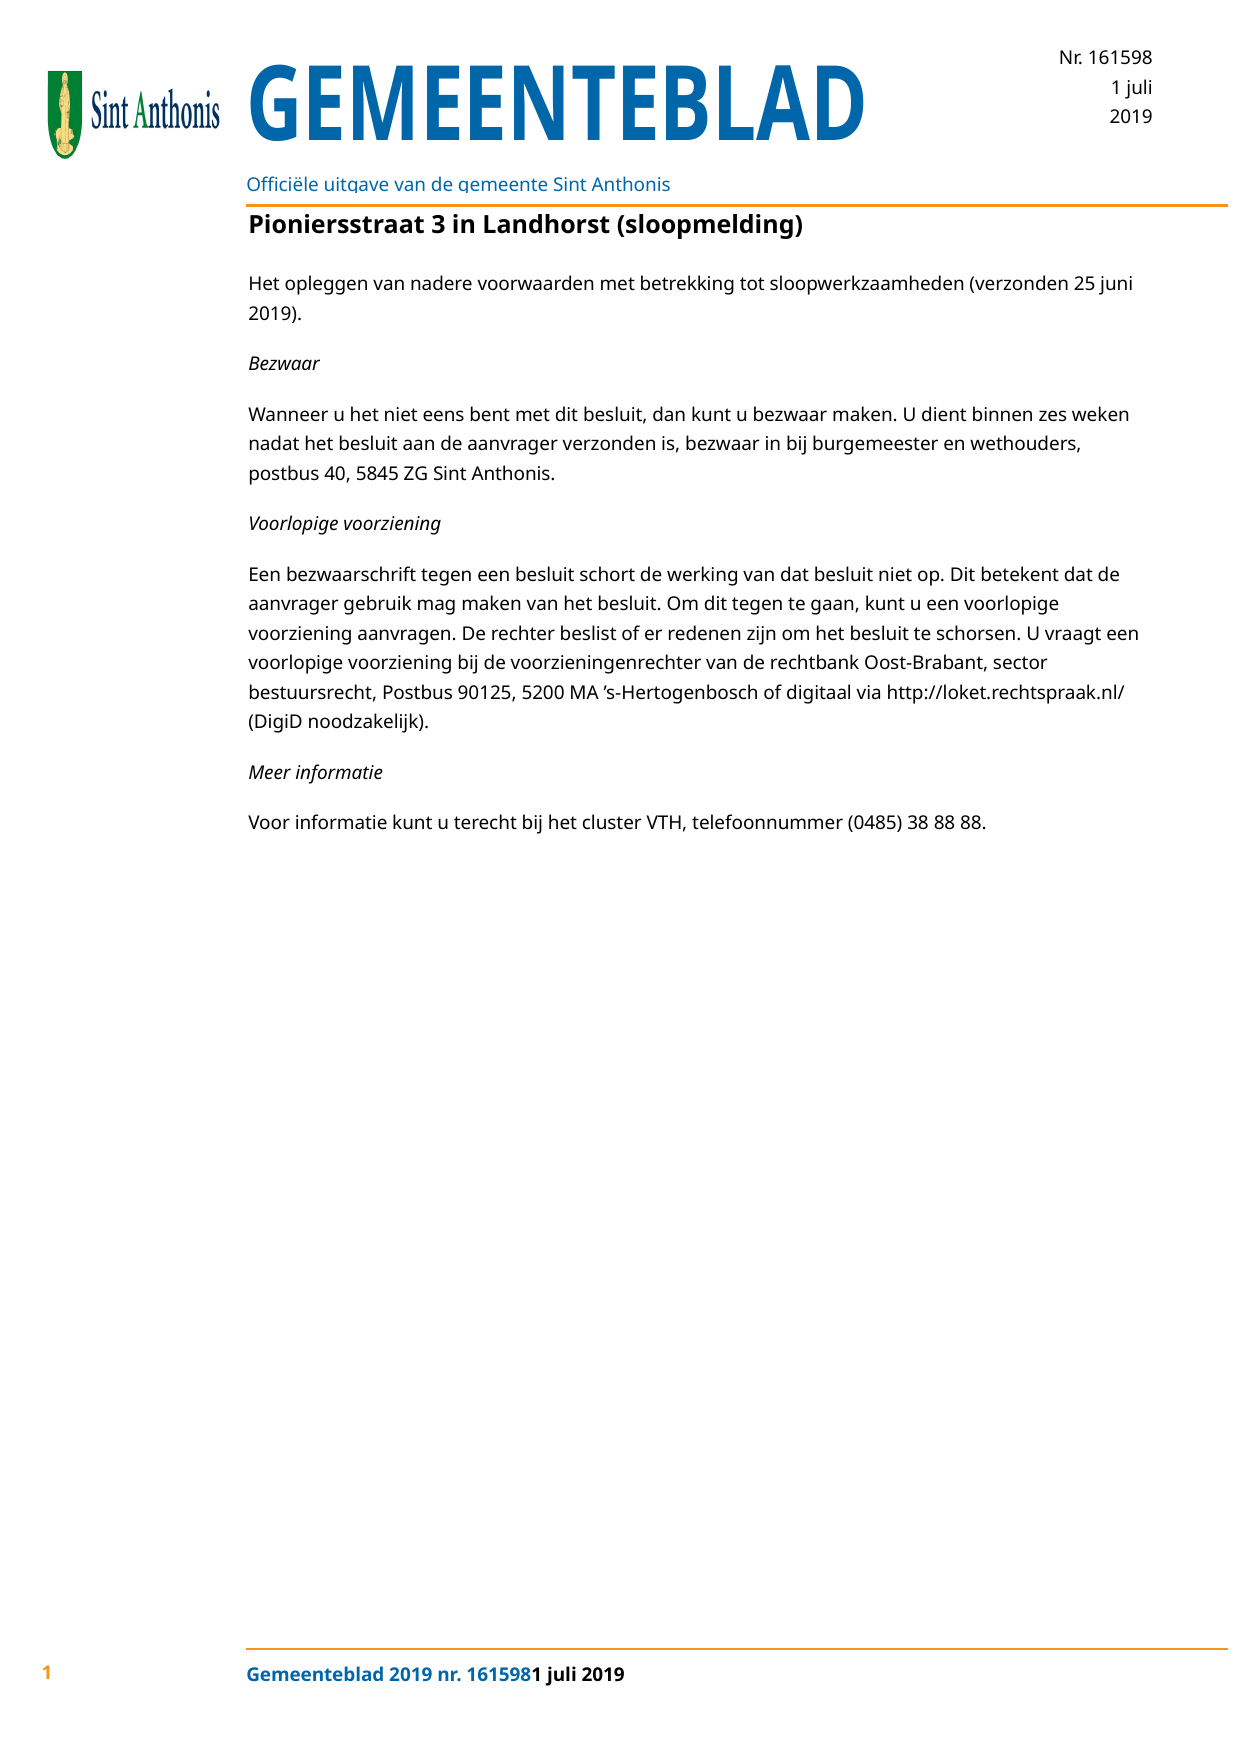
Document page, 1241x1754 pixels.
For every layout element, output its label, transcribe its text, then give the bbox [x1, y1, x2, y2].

text Voorlopige voorziening [248, 510, 1152, 536]
text Pioniersstraat 3 in Landhorst (sloopmelding) [248, 207, 1152, 241]
text Meer informatie [248, 759, 1152, 785]
text Wanneer u het niet eens bent met dit besluit, dan kunt u bezwaar maken. U dient binnen zes weken nadat het besluit aan de aanvrager verzonden is, bezwaar in bij burgemeester en wethouders, postbus 40, 5845 ZG Sint Anthonis. [248, 401, 1152, 486]
text Een bezwaarschrift tegen een besluit schort de werking van dat besluit niet op. Dit betekent dat de aanvrager gebruik mag maken van het besluit. Om dit tegen te gaan, kunt u een voorlopige voorziening aanvragen. De rechter beslist of er redenen zijn om het besluit te schorsen. U vraagt een voorlopige voorziening bij de voorzieningenrechter van de rechtbank Oost-Brabant, sector bestuursrecht, Postbus 90125, 5200 MA ’s-Hertogenbosch of digitaal via http://loket.rechtspraak.nl/ (DigiD noodzakelijk). [248, 561, 1152, 734]
picture [41, 47, 231, 172]
text Het opleggen van nadere voorwaarden met betrekking tot sloopwerkzaamheden (verzonden 25 juni 2019). [248, 270, 1152, 326]
text Bezwaar [248, 350, 1152, 376]
text Voor informatie kunt u terecht bij het cluster VTH, telefoonnummer (0485) 38 88 88. [248, 809, 1152, 835]
